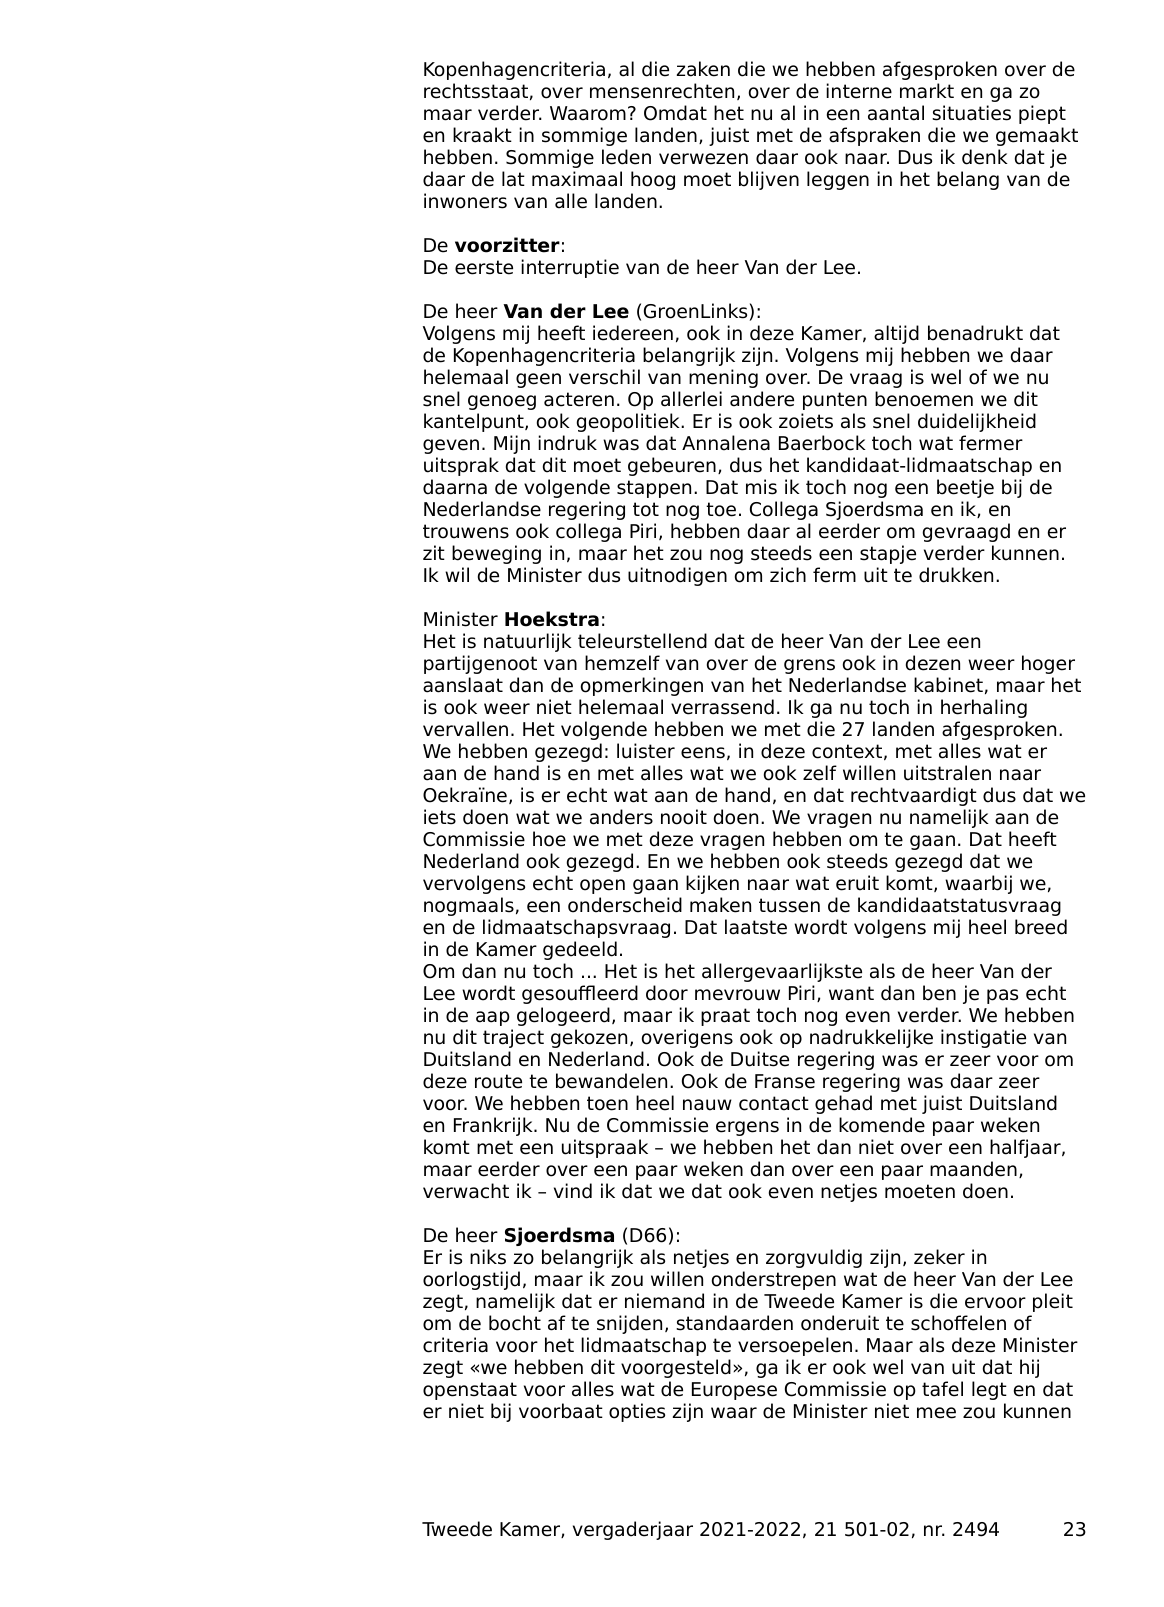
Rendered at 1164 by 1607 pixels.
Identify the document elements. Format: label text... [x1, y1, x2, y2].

text Minister Hoekstra: [422, 609, 1087, 631]
text Kopenhagencriteria, al die zaken die we hebben afgesproken over de rechtsstaat, over mensenrechten, over de interne markt en ga zo maar verder. Waarom? Omdat het nu al in een aantal situaties piept en kraakt in sommige landen, juist met de afspraken die we gemaakt hebben. Sommige leden verwezen daar ook naar. Dus ik denk dat je daar de lat maximaal hoog moet blijven leggen in het belang van de inwoners van alle landen. [422, 59, 1087, 213]
text De heer Van der Lee (GroenLinks): [422, 301, 1087, 323]
text Om dan nu toch ... Het is het allergevaarlijkste als de heer Van der Lee wordt gesouffleerd door mevrouw Piri, want dan ben je pas echt in de aap gelogeerd, maar ik praat toch nog even verder. We hebben nu dit traject gekozen, overigens ook op nadrukkelijke instigatie van Duitsland en Nederland. Ook de Duitse regering was er zeer voor om deze route te bewandelen. Ook de Franse regering was daar zeer voor. We hebben toen heel nauw contact gehad met juist Duitsland en Frankrijk. Nu de Commissie ergens in de komende paar weken komt met een uitspraak – we hebben het dan niet over een halfjaar, maar eerder over een paar weken dan over een paar maanden, verwacht ik – vind ik dat we dat ook even netjes moeten doen. [422, 961, 1087, 1203]
text Het is natuurlijk teleurstellend dat de heer Van der Lee een partijgenoot van hemzelf van over de grens ook in dezen weer hoger aanslaat dan de opmerkingen van het Nederlandse kabinet, maar het is ook weer niet helemaal verrassend. Ik ga nu toch in herhaling vervallen. Het volgende hebben we met die 27 landen afgesproken. We hebben gezegd: luister eens, in deze context, met alles wat er aan de hand is en met alles wat we ook zelf willen uitstralen naar Oekraïne, is er echt wat aan de hand, en dat rechtvaardigt dus dat we iets doen wat we anders nooit doen. We vragen nu namelijk aan de Commissie hoe we met deze vragen hebben om te gaan. Dat heeft Nederland ook gezegd. En we hebben ook steeds gezegd dat we vervolgens echt open gaan kijken naar wat eruit komt, waarbij we, nogmaals, een onderscheid maken tussen de kandidaatstatusvraag en de lidmaatschapsvraag. Dat laatste wordt volgens mij heel breed in de Kamer gedeeld. [422, 631, 1087, 961]
text Er is niks zo belangrijk als netjes en zorgvuldig zijn, zeker in oorlogstijd, maar ik zou willen onderstrepen wat de heer Van der Lee zegt, namelijk dat er niemand in de Tweede Kamer is die ervoor pleit om de bocht af te snijden, standaarden onderuit te schoffelen of criteria voor het lidmaatschap te versoepelen. Maar als deze Minister zegt «we hebben dit voorgesteld», ga ik er ook wel van uit dat hij openstaat voor alles wat de Europese Commissie op tafel legt en dat er niet bij voorbaat opties zijn waar de Minister niet mee zou kunnen [422, 1247, 1087, 1423]
text De voorzitter: [422, 235, 1087, 257]
text Volgens mij heeft iedereen, ook in deze Kamer, altijd benadrukt dat de Kopenhagencriteria belangrijk zijn. Volgens mij hebben we daar helemaal geen verschil van mening over. De vraag is wel of we nu snel genoeg acteren. Op allerlei andere punten benoemen we dit kantelpunt, ook geopolitiek. Er is ook zoiets als snel duidelijkheid geven. Mijn indruk was dat Annalena Baerbock toch wat fermer uitsprak dat dit moet gebeuren, dus het kandidaat-lidmaatschap en daarna de volgende stappen. Dat mis ik toch nog een beetje bij de Nederlandse regering tot nog toe. Collega Sjoerdsma en ik, en trouwens ook collega Piri, hebben daar al eerder om gevraagd en er zit beweging in, maar het zou nog steeds een stapje verder kunnen. Ik wil de Minister dus uitnodigen om zich ferm uit te drukken. [422, 323, 1087, 587]
text De eerste interruptie van de heer Van der Lee. [422, 257, 1087, 279]
text De heer Sjoerdsma (D66): [422, 1225, 1087, 1247]
